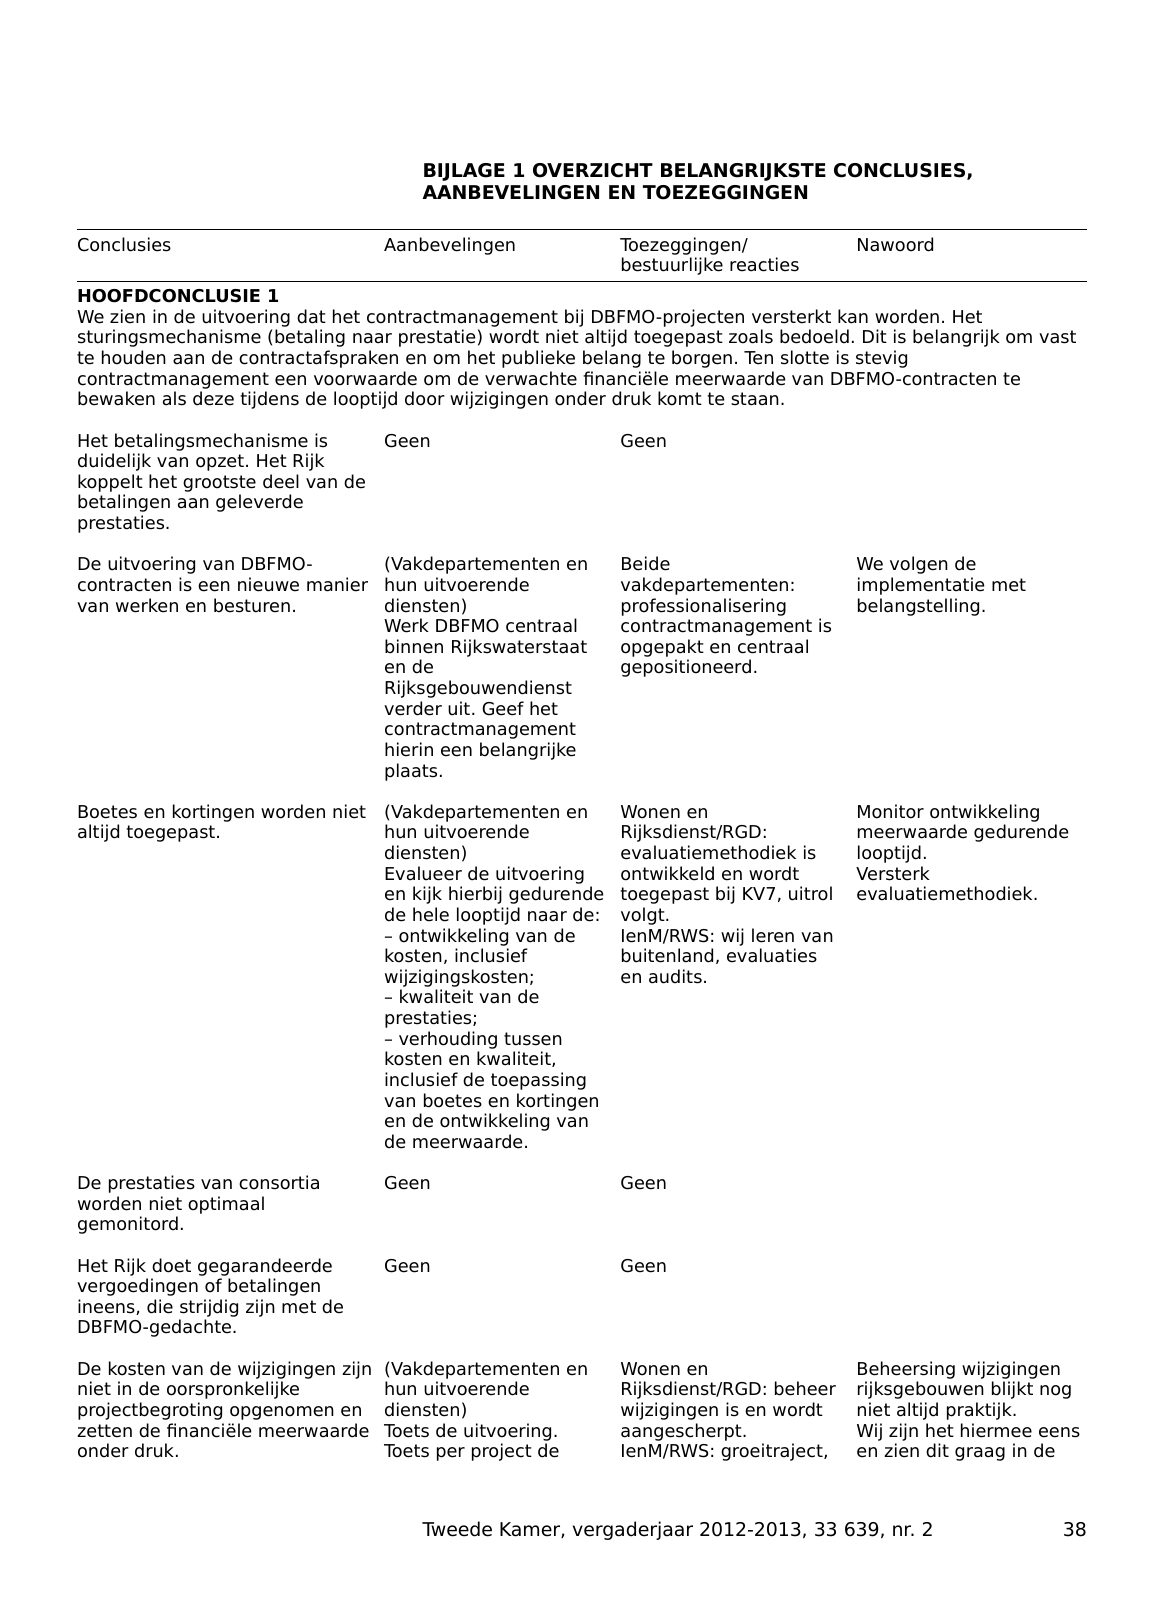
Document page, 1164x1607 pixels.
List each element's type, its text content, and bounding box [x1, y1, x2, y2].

table_cell Beheersing wijzigingen rijksgebouwen blijkt nog niet altijd praktijk. Wij zijn het hiermee eens en zien dit graag in de [850, 1359, 1087, 1462]
table_header Toezeggingen/bestuurlijke reacties [614, 230, 850, 281]
table_cell [850, 781, 1087, 802]
table_cell [77, 781, 378, 802]
table_header Conclusies [77, 230, 378, 281]
table_cell [378, 1338, 614, 1359]
table_cell HOOFDCONCLUSIE 1 We zien in de uitvoering dat het contractmanagement bij DBFMO-projecten versterkt kan worden. Het sturingsmechanisme (betaling naar prestatie) wordt niet altijd toegepast zoals bedoeld. Dit is belangrijk om vast te houden aan de contractafspraken en om het publieke belang te borgen. Ten slotte is stevig contractmanagement een voorwaarde om de verwachte financiële meerwaarde van DBFMO-contracten te bewaken als deze tijdens de looptijd door wijzigingen onder druk komt te staan. [77, 282, 1087, 410]
table_cell [850, 1235, 1087, 1256]
table_cell Het betalingsmechanisme is duidelijk van opzet. Het Rijk koppelt het grootste deel van de betalingen aan geleverde prestaties. [77, 431, 378, 534]
table_cell De prestaties van consortia worden niet optimaal gemonitord. [77, 1173, 378, 1235]
table_cell De uitvoering van DBFMO-contracten is een nieuwe manier van werken en besturen. [77, 554, 378, 781]
table_cell [378, 1153, 614, 1173]
table_cell We volgen de implementatie met belangstelling. [850, 554, 1087, 781]
table_cell [77, 1235, 378, 1256]
table_cell Monitor ontwikkeling meerwaarde gedurende looptijd. Versterk evaluatiemethodiek. [850, 802, 1087, 1152]
table_cell Boetes en kortingen worden niet altijd toegepast. [77, 802, 378, 1152]
table_cell Wonen en Rijksdienst/RGD: evaluatiemethodiek is ontwikkeld en wordt toegepast bij KV7, uitrol volgt. IenM/RWS: wij leren van buitenland, evaluaties en audits. [614, 802, 850, 1152]
table_cell [850, 1173, 1087, 1235]
table_cell [614, 781, 850, 802]
table_cell [77, 534, 378, 554]
table_cell (Vakdepartementen en hun uitvoerende diensten) Evalueer de uitvoering en kijk hierbij gedurende de hele looptijd naar de: – ontwikkeling van de kosten, inclusief wijzigingskosten; – kwaliteit van de prestaties; – verhouding tussen kosten en kwaliteit, inclusief de toepassing van boetes en kortingen en de ontwikkeling van de meerwaarde. [378, 802, 614, 1152]
table_cell [614, 1338, 850, 1359]
table_header Aanbevelingen [378, 230, 614, 281]
table_cell Geen [614, 1173, 850, 1235]
table_cell Geen [614, 1256, 850, 1338]
table_cell Het Rijk doet gegarandeerde vergoedingen of betalingen ineens, die strijdig zijn met de DBFMO-gedachte. [77, 1256, 378, 1338]
table_cell Geen [378, 1173, 614, 1235]
table_cell (Vakdepartementen en hun uitvoerende diensten) Toets de uitvoering. Toets per project de [378, 1359, 614, 1462]
table_cell [614, 534, 850, 554]
table_cell De kosten van de wijzigingen zijn niet in de oorspronkelijke projectbegroting opgenomen en zetten de financiële meerwaarde onder druk. [77, 1359, 378, 1462]
table_cell Beide vakdepartementen: professionalisering contractmanagement is opgepakt en centraal gepositioneerd. [614, 554, 850, 781]
table_cell Geen [378, 1256, 614, 1338]
table_cell Geen [614, 431, 850, 534]
table_cell [850, 431, 1087, 534]
subtitle BIJLAGE 1 OVERZICHT BELANGRIJKSTE CONCLUSIES, AANBEVELINGEN EN TOEZEGGINGEN [422, 160, 1087, 204]
table_cell [77, 1338, 378, 1359]
table_cell Geen [378, 431, 614, 534]
table_cell [850, 1256, 1087, 1338]
table_cell [850, 1338, 1087, 1359]
table_cell [614, 1153, 850, 1173]
table_cell Wonen en Rijksdienst/RGD: beheer wijzigingen is en wordt aangescherpt. IenM/RWS: groeitraject, [614, 1359, 850, 1462]
table_cell [850, 1153, 1087, 1173]
table_cell [77, 410, 1087, 431]
table_cell [378, 534, 614, 554]
table_cell [378, 1235, 614, 1256]
table_cell [614, 1235, 850, 1256]
table_header Nawoord [850, 230, 1087, 281]
table_cell (Vakdepartementen en hun uitvoerende diensten) Werk DBFMO centraal binnen Rijkswaterstaat en de Rijksgebouwendienst verder uit. Geef het contractmanagement hierin een belangrijke plaats. [378, 554, 614, 781]
table_cell [850, 534, 1087, 554]
table_cell [77, 1153, 378, 1173]
table_cell [378, 781, 614, 802]
